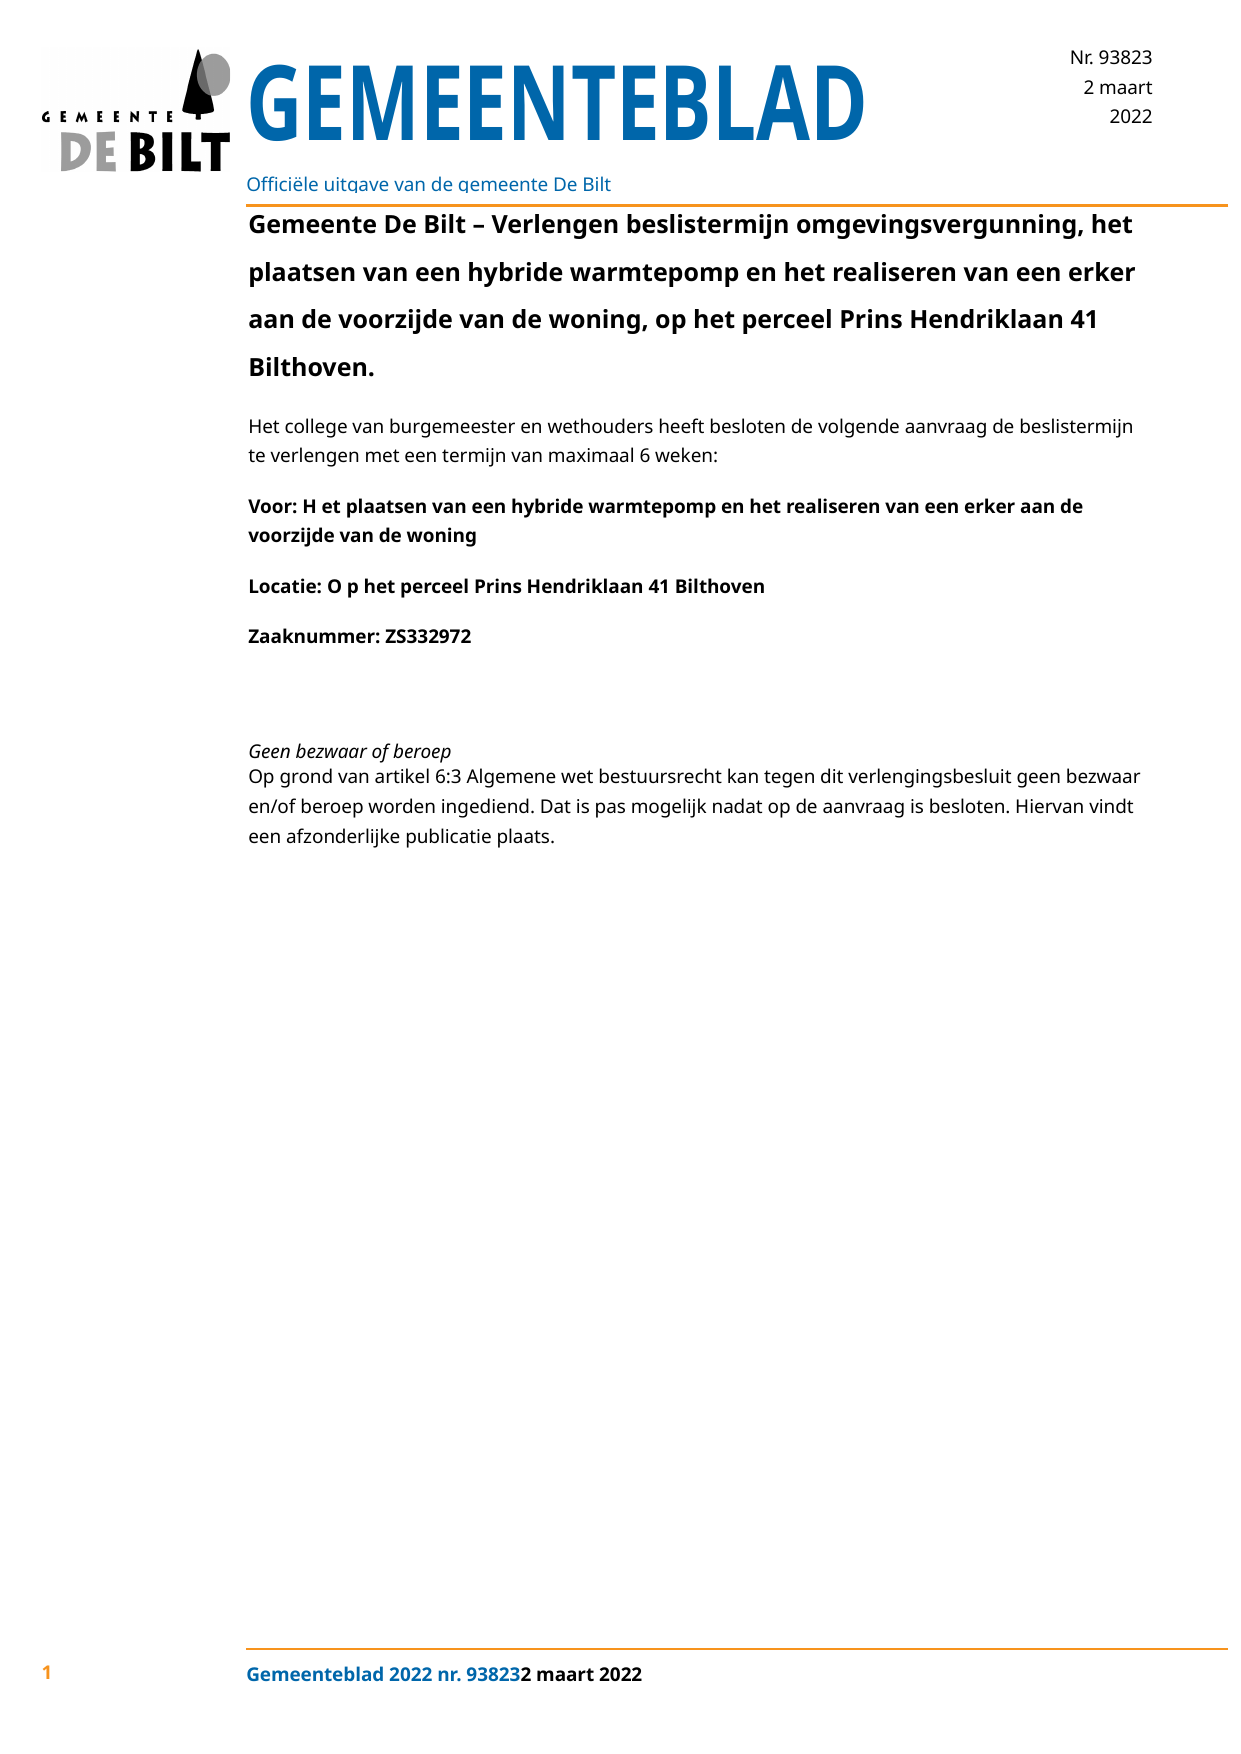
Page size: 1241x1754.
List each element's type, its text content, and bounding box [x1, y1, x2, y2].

text Gemeente De Bilt – Verlengen beslistermijn omgevingsvergunning, het plaatsen van een hybride warmtepomp en het realiseren van een erker aan de voorzijde van de woning, op het perceel Prins Hendriklaan 41 Bilthoven. [248, 207, 1152, 384]
text Op grond van artikel 6:3 Algemene wet bestuursrecht kan tegen dit verlengingsbesluit geen bezwaar en/of beroep worden ingediend. Dat is pas mogelijk nadat op de aanvraag is besloten. Hiervan vindt een afzonderlijke publicatie plaats. [248, 764, 1152, 848]
text Voor: H et plaatsen van een hybride warmtepomp en het realiseren van een erker aan de voorzijde van de woning [248, 493, 1152, 548]
text Locatie: O p het perceel Prins Hendriklaan 41 Bilthoven [248, 573, 1152, 599]
text Geen bezwaar of beroep [248, 738, 1152, 764]
picture [41, 47, 231, 172]
text Het college van burgemeester en wethouders heeft besloten de volgende aanvraag de beslistermijn te verlengen met een termijn van maximaal 6 weken: [248, 413, 1152, 468]
text Zaaknummer: ZS332972 [248, 623, 1152, 649]
